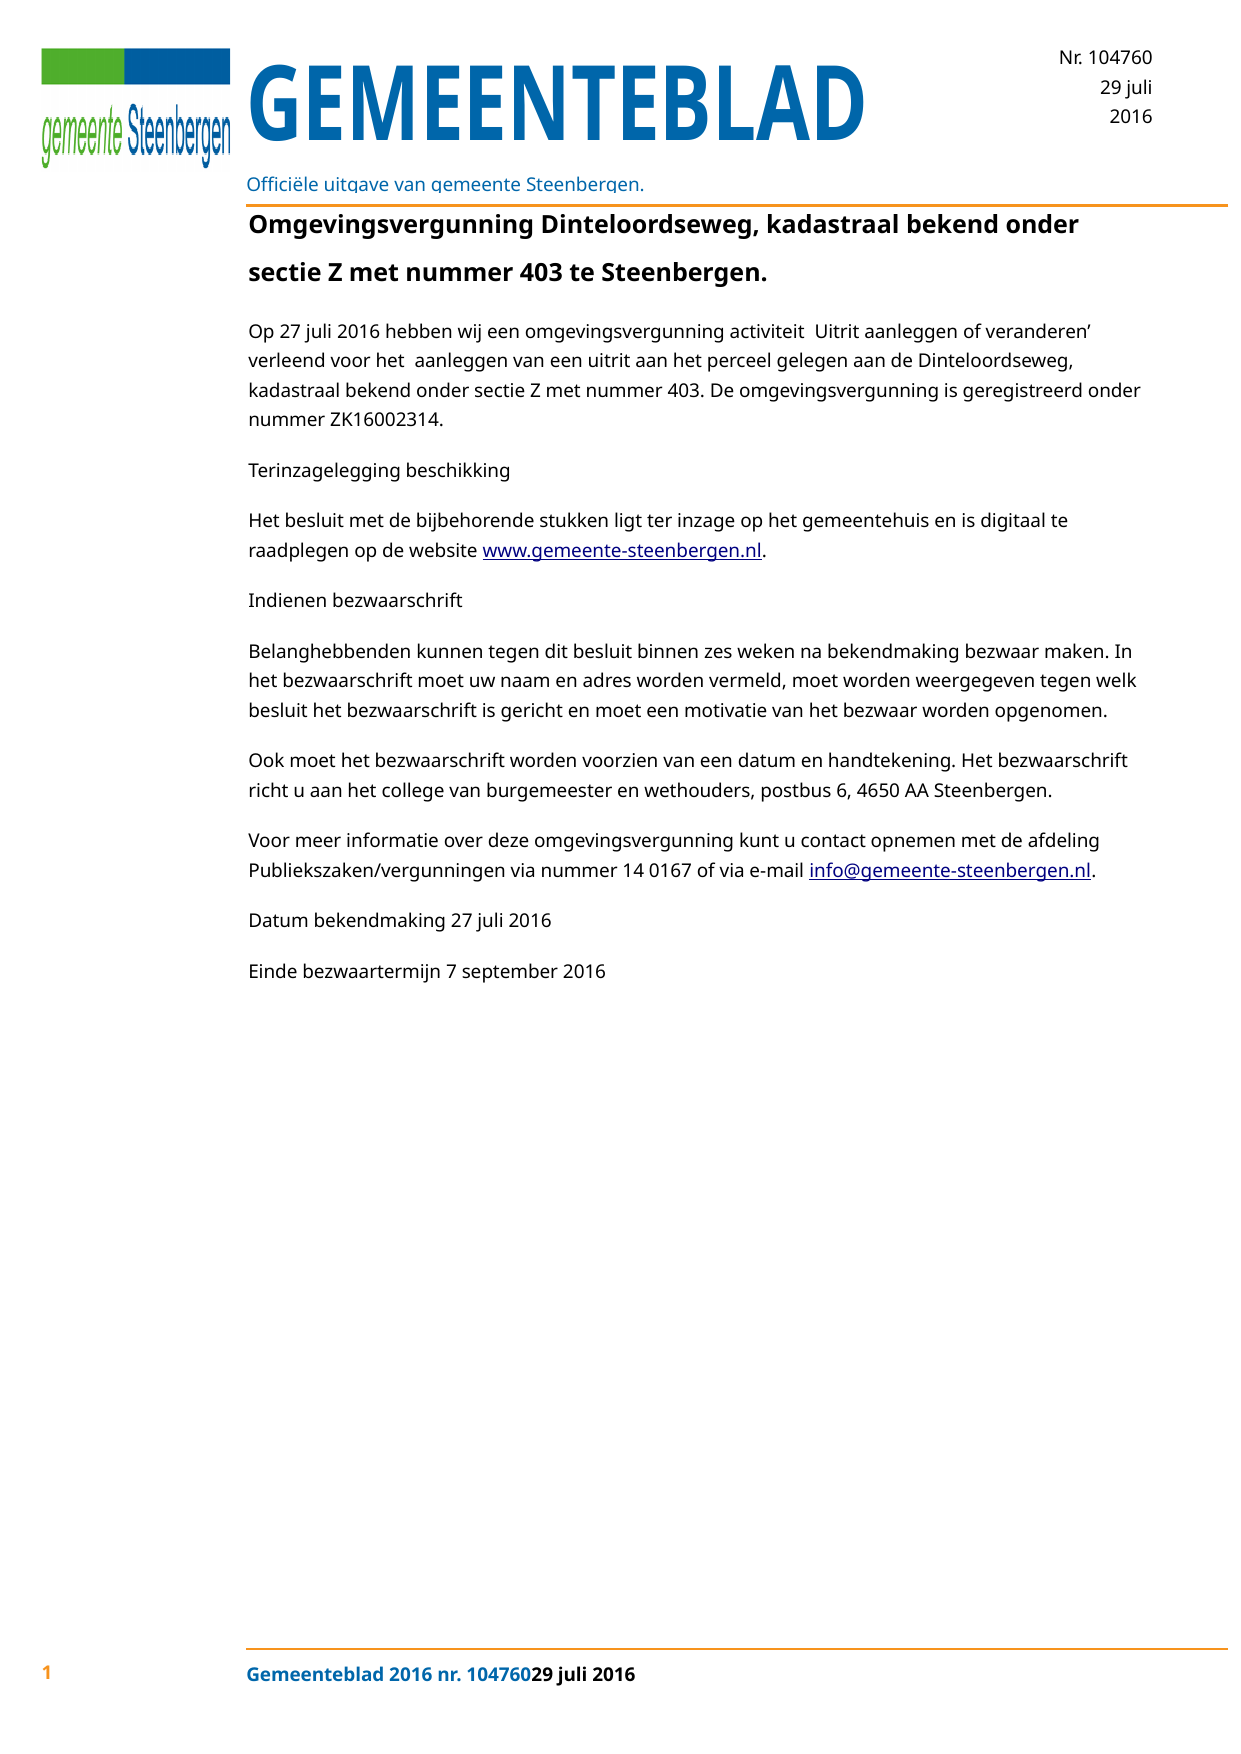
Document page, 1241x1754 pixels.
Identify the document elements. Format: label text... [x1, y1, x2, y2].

text Het besluit met de bijbehorende stukken ligt ter inzage op het gemeentehuis en is digitaal te raadplegen op de website www.gemeente-steenbergen.nl. [248, 507, 1152, 563]
text Indienen bezwaarschrift [248, 587, 1152, 613]
text Terinzagelegging beschikking [248, 457, 1152, 483]
text Datum bekendmaking 27 juli 2016 [248, 907, 1152, 933]
text Belanghebbenden kunnen tegen dit besluit binnen zes weken na bekendmaking bezwaar maken. In het bezwaarschrift moet uw naam en adres worden vermeld, moet worden weergegeven tegen welk besluit het bezwaarschrift is gericht en moet een motivatie van het bezwaar worden opgenomen. [248, 638, 1152, 723]
text Voor meer informatie over deze omgevingsvergunning kunt u contact opnemen met de afdeling Publiekszaken/vergunningen via nummer 14 0167 of via e-mail info@gemeente-steenbergen.nl. [248, 827, 1152, 883]
text Omgevingsvergunning Dinteloordseweg, kadastraal bekend onder sectie Z met nummer 403 te Steenbergen. [248, 207, 1152, 288]
text Op 27 juli 2016 hebben wij een omgevingsvergunning activiteit Uitrit aanleggen of veranderen’ verleend voor het aanleggen van een uitrit aan het perceel gelegen aan de Dinteloordseweg, kadastraal bekend onder sectie Z met nummer 403. De omgevingsvergunning is geregistreerd onder nummer ZK16002314. [248, 318, 1152, 432]
text Ook moet het bezwaarschrift worden voorzien van een datum en handtekening. Het bezwaarschrift richt u aan het college van burgemeester en wethouders, postbus 6, 4650 AA Steenbergen. [248, 747, 1152, 803]
text Einde bezwaartermijn 7 september 2016 [248, 958, 1152, 984]
picture [41, 47, 231, 172]
